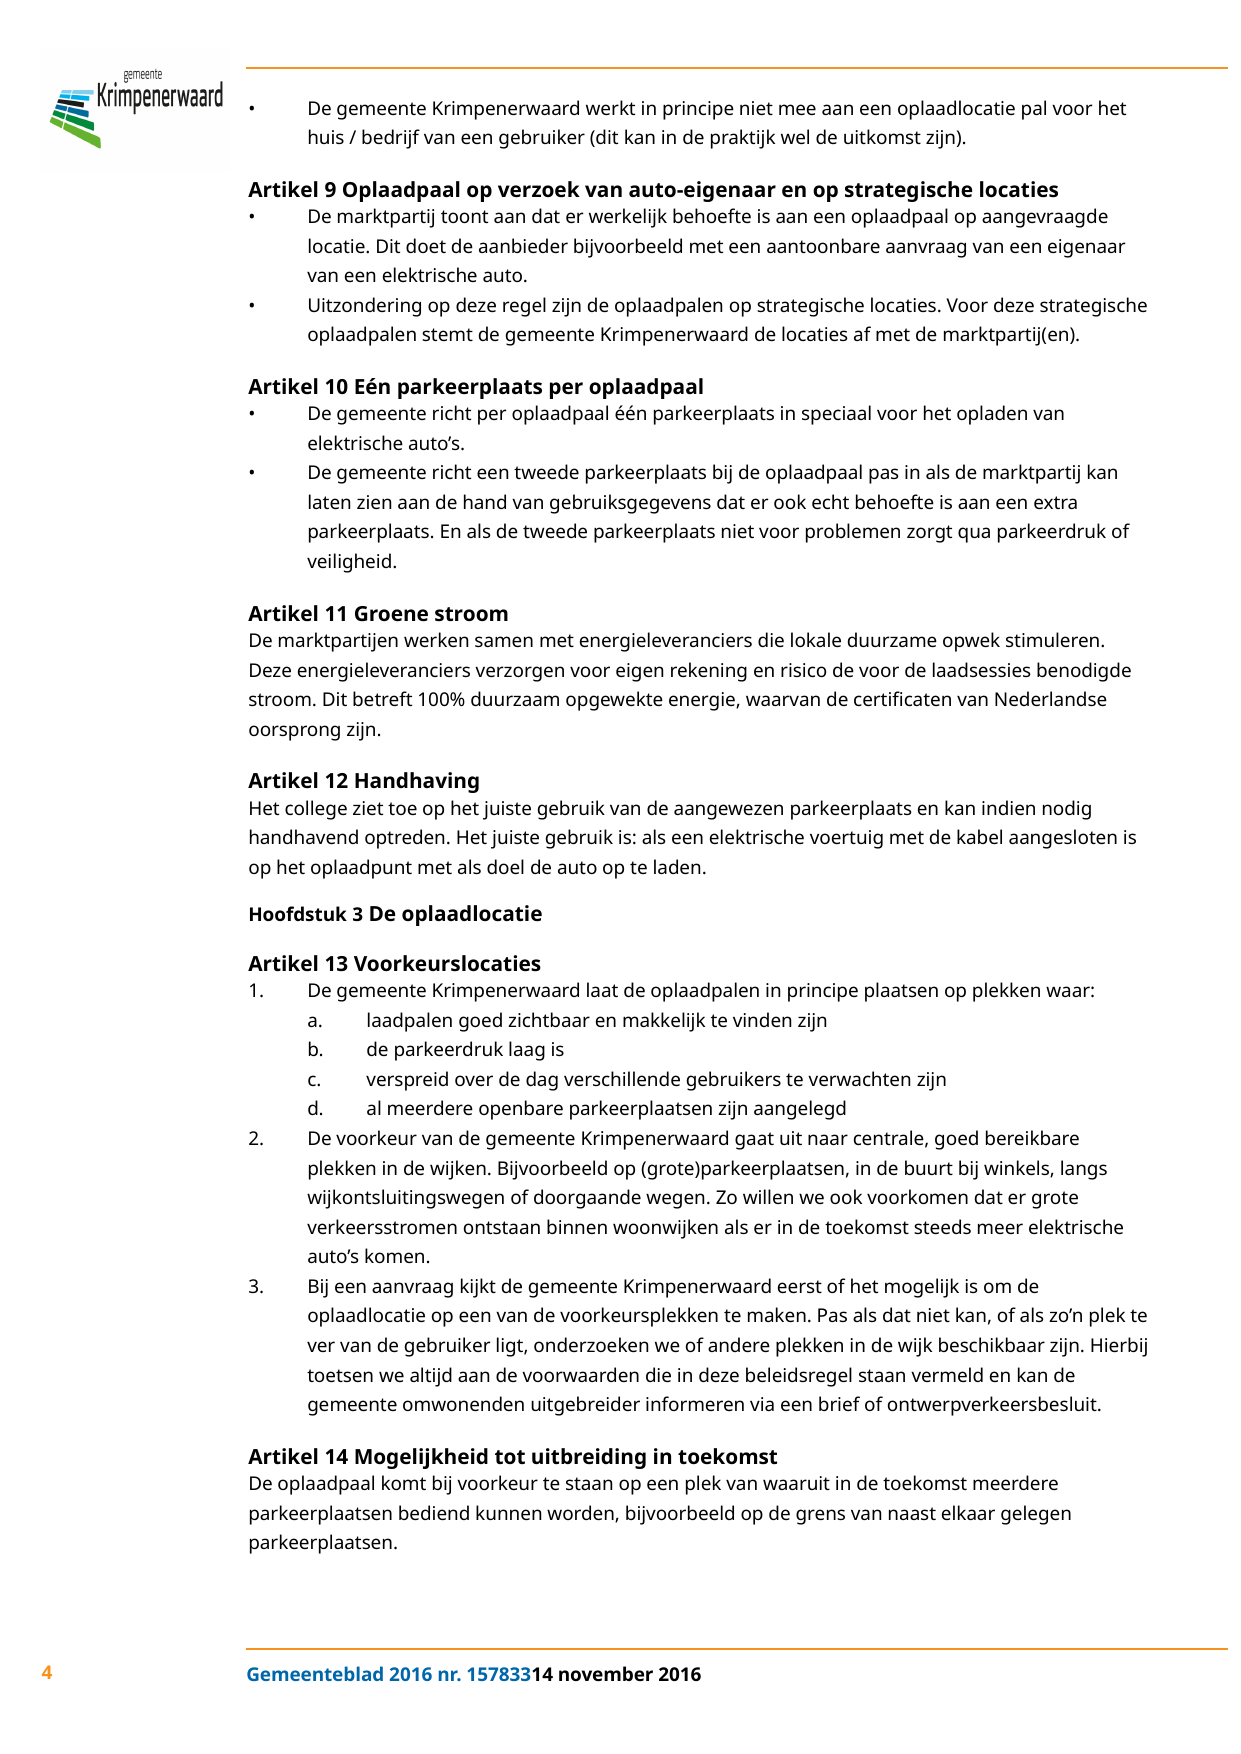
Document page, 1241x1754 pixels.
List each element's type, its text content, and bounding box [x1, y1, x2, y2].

text Het college ziet toe op het juiste gebruik van de aangewezen parkeerplaats en kan indien nodig handhavend optreden. Het juiste gebruik is: als een elektrische voertuig met de kabel aangesloten is op het oplaadpunt met als doel de auto op te laden. [248, 795, 1152, 880]
list De gemeente Krimpenerwaard laat de oplaadpalen in principe plaatsen op plekken waar: [248, 977, 1152, 1003]
list al meerdere openbare parkeerplaatsen zijn aangelegd [307, 1096, 1152, 1121]
text Artikel 13 Voorkeurslocaties [248, 949, 1152, 977]
list Uitzondering op deze regel zijn de oplaadpalen op strategische locaties. Voor deze strategische oplaadpalen stemt de gemeente Krimpenerwaard de locaties af met de marktpartij(en). [248, 292, 1152, 347]
list de parkeerdruk laag is [307, 1036, 1152, 1062]
list laadpalen goed zichtbaar en makkelijk te vinden zijn [307, 1007, 1152, 1033]
list De gemeente richt een tweede parkeerplaats bij de oplaadpaal pas in als de marktpartij kan laten zien aan de hand van gebruiksgegevens dat er ook echt behoefte is aan een extra parkeerplaats. En als de tweede parkeerplaats niet voor problemen zorgt qua parkeerdruk of veiligheid. [248, 459, 1152, 574]
list De gemeente Krimpenerwaard werkt in principe niet mee aan een oplaadlocatie pal voor het huis / bedrijf van een gebruiker (dit kan in de praktijk wel de uitkomst zijn). [248, 95, 1152, 150]
text Artikel 12 Handhaving [248, 766, 1152, 795]
text Artikel 9 Oplaadpaal op verzoek van auto-eigenaar en op strategische locaties [248, 175, 1152, 203]
text Artikel 14 Mogelijkheid tot uitbreiding in toekomst [248, 1442, 1152, 1470]
text Artikel 11 Groene stroom [248, 599, 1152, 627]
text De marktpartijen werken samen met energieleveranciers die lokale duurzame opwek stimuleren. Deze energieleveranciers verzorgen voor eigen rekening en risico de voor de laadsessies benodigde stroom. Dit betreft 100% duurzaam opgewekte energie, waarvan de certificaten van Nederlandse oorsprong zijn. [248, 627, 1152, 742]
text Artikel 10 Eén parkeerplaats per oplaadpaal [248, 372, 1152, 400]
text De oplaadpaal komt bij voorkeur te staan op een plek van waaruit in de toekomst meerdere parkeerplaatsen bediend kunnen worden, bijvoorbeeld op de grens van naast elkaar gelegen parkeerplaatsen. [248, 1470, 1152, 1555]
picture [41, 47, 231, 172]
list De gemeente richt per oplaadpaal één parkeerplaats in speciaal voor het opladen van elektrische auto’s. [248, 400, 1152, 456]
list De marktpartij toont aan dat er werkelijk behoefte is aan een oplaadpaal op aangevraagde locatie. Dit doet de aanbieder bijvoorbeeld met een aantoonbare aanvraag van een eigenaar van een elektrische auto. [248, 203, 1152, 288]
list verspreid over de dag verschillende gebruikers te verwachten zijn [307, 1066, 1152, 1092]
text Hoofdstuk 3 De oplaadlocatie [248, 899, 1152, 928]
list De voorkeur van de gemeente Krimpenerwaard gaat uit naar centrale, goed bereikbare plekken in de wijken. Bijvoorbeeld op (grote)parkeerplaatsen, in de buurt bij winkels, langs wijkontsluitingswegen of doorgaande wegen. Zo willen we ook voorkomen dat er grote verkeersstromen ontstaan binnen woonwijken als er in de toekomst steeds meer elektrische auto’s komen. [248, 1125, 1152, 1269]
list Bij een aanvraag kijkt de gemeente Krimpenerwaard eerst of het mogelijk is om de oplaadlocatie op een van de voorkeursplekken te maken. Pas als dat niet kan, of als zo’n plek te ver van de gebruiker ligt, onderzoeken we of andere plekken in de wijk beschikbaar zijn. Hierbij toetsen we altijd aan de voorwaarden die in deze beleidsregel staan vermeld en kan de gemeente omwonenden uitgebreider informeren via een brief of ontwerpverkeersbesluit. [248, 1273, 1152, 1417]
